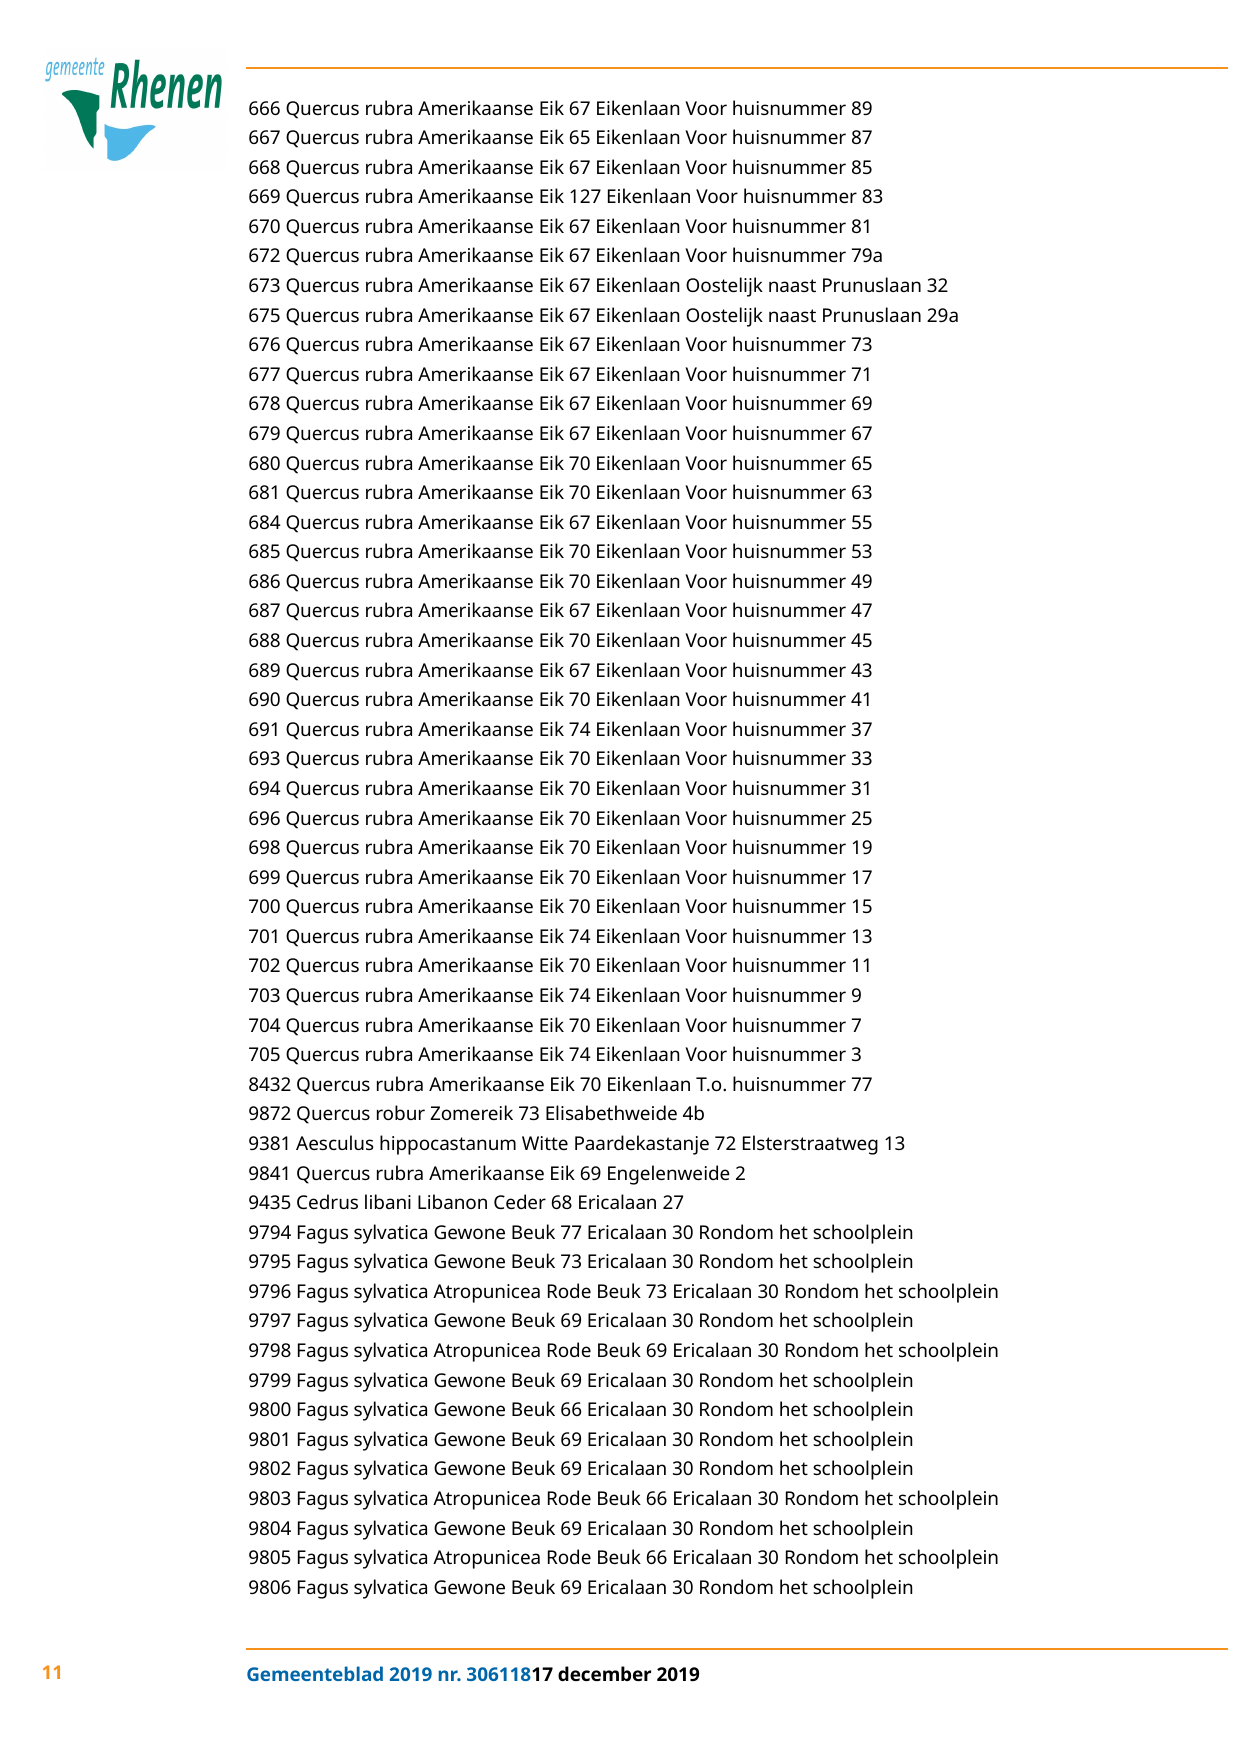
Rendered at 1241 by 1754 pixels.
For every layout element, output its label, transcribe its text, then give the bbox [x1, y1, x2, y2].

text 688 Quercus rubra Amerikaanse Eik 70 Eikenlaan Voor huisnummer 45 [248, 627, 1152, 653]
text 672 Quercus rubra Amerikaanse Eik 67 Eikenlaan Voor huisnummer 79a [248, 243, 1152, 268]
text 9798 Fagus sylvatica Atropunicea Rode Beuk 69 Ericalaan 30 Rondom het schoolplein [248, 1337, 1152, 1363]
text 701 Quercus rubra Amerikaanse Eik 74 Eikenlaan Voor huisnummer 13 [248, 923, 1152, 949]
text 9805 Fagus sylvatica Atropunicea Rode Beuk 66 Ericalaan 30 Rondom het schoolplein [248, 1544, 1152, 1570]
text 704 Quercus rubra Amerikaanse Eik 70 Eikenlaan Voor huisnummer 7 [248, 1012, 1152, 1038]
text 9795 Fagus sylvatica Gewone Beuk 73 Ericalaan 30 Rondom het schoolplein [248, 1248, 1152, 1274]
text 9804 Fagus sylvatica Gewone Beuk 69 Ericalaan 30 Rondom het schoolplein [248, 1515, 1152, 1541]
text 9801 Fagus sylvatica Gewone Beuk 69 Ericalaan 30 Rondom het schoolplein [248, 1426, 1152, 1452]
text 686 Quercus rubra Amerikaanse Eik 70 Eikenlaan Voor huisnummer 49 [248, 568, 1152, 594]
text 9435 Cedrus libani Libanon Ceder 68 Ericalaan 27 [248, 1189, 1152, 1215]
text 673 Quercus rubra Amerikaanse Eik 67 Eikenlaan Oostelijk naast Prunuslaan 32 [248, 272, 1152, 298]
text 9794 Fagus sylvatica Gewone Beuk 77 Ericalaan 30 Rondom het schoolplein [248, 1219, 1152, 1245]
text 693 Quercus rubra Amerikaanse Eik 70 Eikenlaan Voor huisnummer 33 [248, 746, 1152, 771]
picture [41, 47, 231, 172]
text 675 Quercus rubra Amerikaanse Eik 67 Eikenlaan Oostelijk naast Prunuslaan 29a [248, 302, 1152, 328]
text 666 Quercus rubra Amerikaanse Eik 67 Eikenlaan Voor huisnummer 89 [248, 95, 1152, 121]
text 669 Quercus rubra Amerikaanse Eik 127 Eikenlaan Voor huisnummer 83 [248, 183, 1152, 209]
text 681 Quercus rubra Amerikaanse Eik 70 Eikenlaan Voor huisnummer 63 [248, 479, 1152, 505]
text 9803 Fagus sylvatica Atropunicea Rode Beuk 66 Ericalaan 30 Rondom het schoolplein [248, 1485, 1152, 1511]
text 677 Quercus rubra Amerikaanse Eik 67 Eikenlaan Voor huisnummer 71 [248, 361, 1152, 387]
text 668 Quercus rubra Amerikaanse Eik 67 Eikenlaan Voor huisnummer 85 [248, 154, 1152, 180]
text 698 Quercus rubra Amerikaanse Eik 70 Eikenlaan Voor huisnummer 19 [248, 834, 1152, 860]
text 8432 Quercus rubra Amerikaanse Eik 70 Eikenlaan T.o. huisnummer 77 [248, 1071, 1152, 1097]
text 685 Quercus rubra Amerikaanse Eik 70 Eikenlaan Voor huisnummer 53 [248, 538, 1152, 564]
text 9797 Fagus sylvatica Gewone Beuk 69 Ericalaan 30 Rondom het schoolplein [248, 1308, 1152, 1333]
text 678 Quercus rubra Amerikaanse Eik 67 Eikenlaan Voor huisnummer 69 [248, 391, 1152, 416]
text 9800 Fagus sylvatica Gewone Beuk 66 Ericalaan 30 Rondom het schoolplein [248, 1396, 1152, 1422]
text 9872 Quercus robur Zomereik 73 Elisabethweide 4b [248, 1101, 1152, 1126]
text 676 Quercus rubra Amerikaanse Eik 67 Eikenlaan Voor huisnummer 73 [248, 331, 1152, 357]
text 667 Quercus rubra Amerikaanse Eik 65 Eikenlaan Voor huisnummer 87 [248, 124, 1152, 150]
text 9806 Fagus sylvatica Gewone Beuk 69 Ericalaan 30 Rondom het schoolplein [248, 1574, 1152, 1600]
text 703 Quercus rubra Amerikaanse Eik 74 Eikenlaan Voor huisnummer 9 [248, 982, 1152, 1008]
text 684 Quercus rubra Amerikaanse Eik 67 Eikenlaan Voor huisnummer 55 [248, 509, 1152, 535]
text 670 Quercus rubra Amerikaanse Eik 67 Eikenlaan Voor huisnummer 81 [248, 213, 1152, 239]
text 689 Quercus rubra Amerikaanse Eik 67 Eikenlaan Voor huisnummer 43 [248, 657, 1152, 683]
text 705 Quercus rubra Amerikaanse Eik 74 Eikenlaan Voor huisnummer 3 [248, 1041, 1152, 1067]
text 690 Quercus rubra Amerikaanse Eik 70 Eikenlaan Voor huisnummer 41 [248, 686, 1152, 712]
text 679 Quercus rubra Amerikaanse Eik 67 Eikenlaan Voor huisnummer 67 [248, 420, 1152, 446]
text 9796 Fagus sylvatica Atropunicea Rode Beuk 73 Ericalaan 30 Rondom het schoolplein [248, 1278, 1152, 1304]
text 680 Quercus rubra Amerikaanse Eik 70 Eikenlaan Voor huisnummer 65 [248, 450, 1152, 476]
text 687 Quercus rubra Amerikaanse Eik 67 Eikenlaan Voor huisnummer 47 [248, 598, 1152, 623]
text 694 Quercus rubra Amerikaanse Eik 70 Eikenlaan Voor huisnummer 31 [248, 775, 1152, 801]
text 696 Quercus rubra Amerikaanse Eik 70 Eikenlaan Voor huisnummer 25 [248, 805, 1152, 831]
text 699 Quercus rubra Amerikaanse Eik 70 Eikenlaan Voor huisnummer 17 [248, 864, 1152, 890]
text 691 Quercus rubra Amerikaanse Eik 74 Eikenlaan Voor huisnummer 37 [248, 716, 1152, 742]
text 702 Quercus rubra Amerikaanse Eik 70 Eikenlaan Voor huisnummer 11 [248, 953, 1152, 978]
text 700 Quercus rubra Amerikaanse Eik 70 Eikenlaan Voor huisnummer 15 [248, 893, 1152, 919]
text 9841 Quercus rubra Amerikaanse Eik 69 Engelenweide 2 [248, 1160, 1152, 1186]
text 9381 Aesculus hippocastanum Witte Paardekastanje 72 Elsterstraatweg 13 [248, 1130, 1152, 1156]
text 9799 Fagus sylvatica Gewone Beuk 69 Ericalaan 30 Rondom het schoolplein [248, 1367, 1152, 1393]
text 9802 Fagus sylvatica Gewone Beuk 69 Ericalaan 30 Rondom het schoolplein [248, 1456, 1152, 1481]
